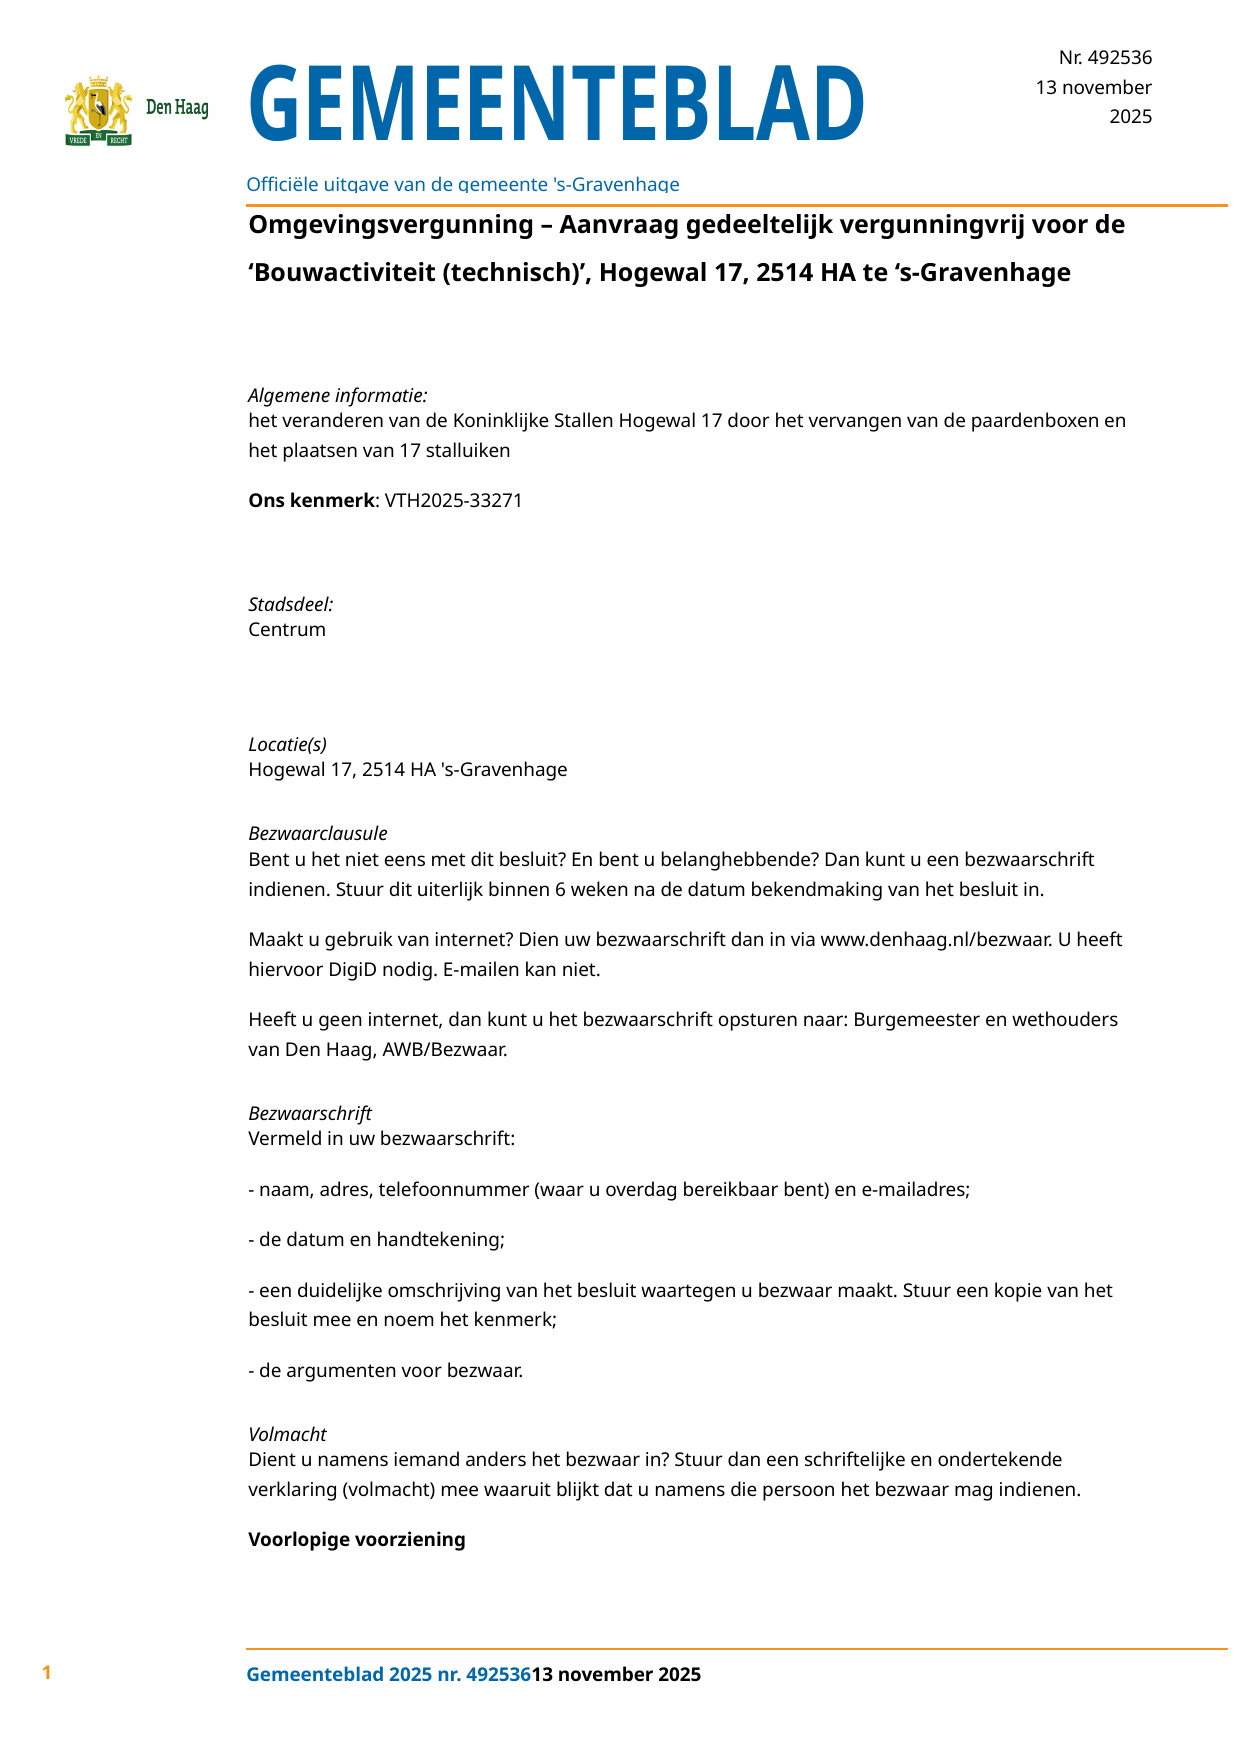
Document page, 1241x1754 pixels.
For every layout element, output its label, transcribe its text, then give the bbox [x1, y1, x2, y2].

text Stadsdeel: [248, 591, 1152, 617]
text Bezwaarschrift [248, 1100, 1152, 1126]
text - de datum en handtekening; [248, 1226, 1152, 1252]
text het veranderen van de Koninklijke Stallen Hogewal 17 door het vervangen van de paardenboxen en het plaatsen van 17 stalluiken [248, 408, 1152, 463]
text - naam, adres, telefoonnummer (waar u overdag bereikbaar bent) en e-mailadres; [248, 1176, 1152, 1202]
text Bezwaarclausule [248, 821, 1152, 846]
text Omgevingsvergunning – Aanvraag gedeeltelijk vergunningvrij voor de ‘Bouwactiviteit (technisch)’, Hogewal 17, 2514 HA te ‘s-Gravenhage [248, 207, 1152, 288]
text Voorlopige voorziening [248, 1527, 1152, 1552]
text Locatie(s) [248, 731, 1152, 757]
text Volmacht [248, 1421, 1152, 1447]
text - een duidelijke omschrijving van het besluit waartegen u bezwaar maakt. Stuur een kopie van het besluit mee en noem het kenmerk; [248, 1277, 1152, 1332]
text Algemene informatie: [248, 382, 1152, 408]
text Centrum [248, 617, 1152, 642]
text Maakt u gebruik van internet? Dien uw bezwaarschrift dan in via www.denhaag.nl/bezwaar. U heeft hiervoor DigiD nodig. E-mailen kan niet. [248, 926, 1152, 982]
text Ons kenmerk: VTH2025-33271 [248, 488, 1152, 513]
text Vermeld in uw bezwaarschrift: [248, 1126, 1152, 1151]
text - de argumenten voor bezwaar. [248, 1357, 1152, 1383]
text Dient u namens iemand anders het bezwaar in? Stuur dan een schriftelijke en ondertekende verklaring (volmacht) mee waaruit blijkt dat u namens die persoon het bezwaar mag indienen. [248, 1447, 1152, 1502]
text Hogewal 17, 2514 HA 's-Gravenhage [248, 757, 1152, 782]
text Heeft u geen internet, dan kunt u het bezwaarschrift opsturen naar: Burgemeester en wethouders van Den Haag, AWB/Bezwaar. [248, 1006, 1152, 1062]
picture [41, 47, 231, 172]
text Bent u het niet eens met dit besluit? En bent u belanghebbende? Dan kunt u een bezwaarschrift indienen. Stuur dit uiterlijk binnen 6 weken na de datum bekendmaking van het besluit in. [248, 846, 1152, 902]
